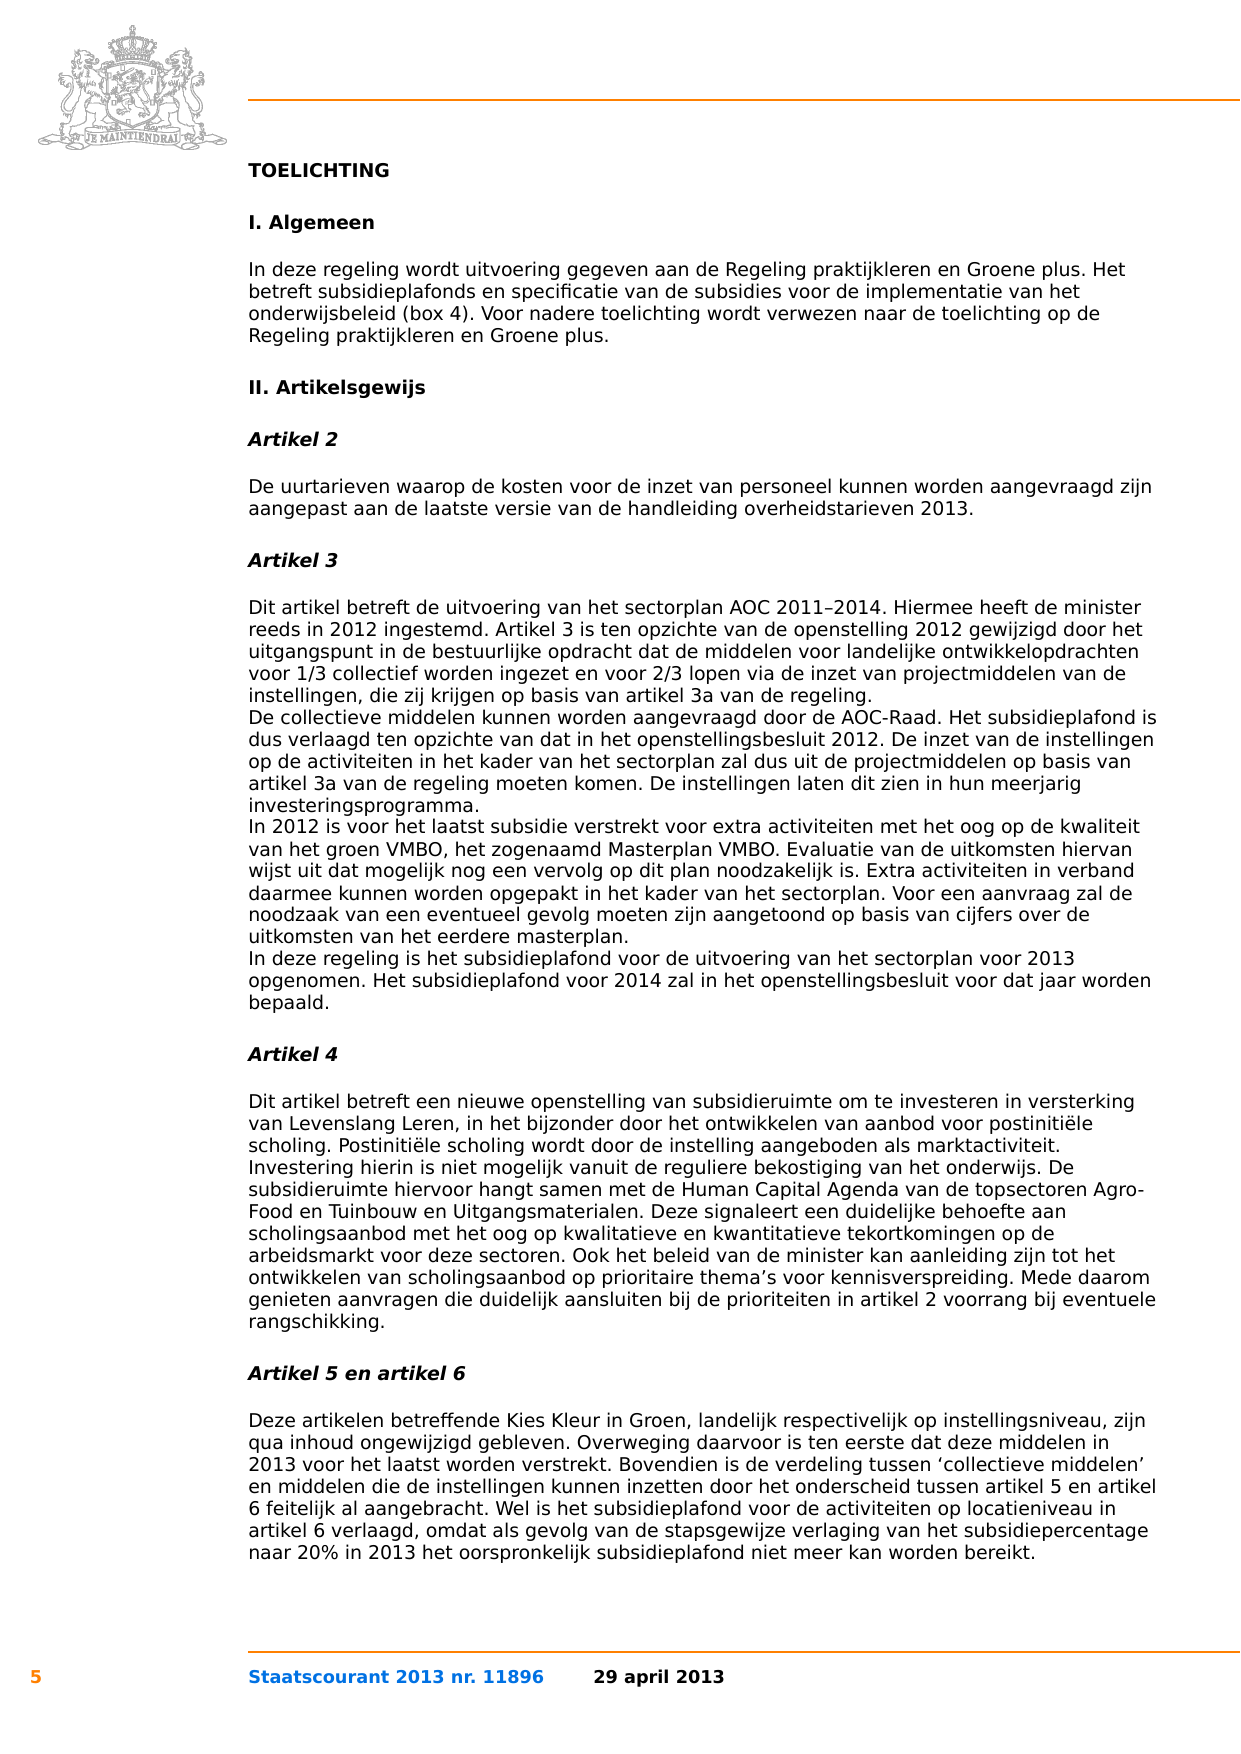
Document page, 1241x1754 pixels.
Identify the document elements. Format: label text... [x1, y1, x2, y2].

text Deze artikelen betreffende Kies Kleur in Groen, landelijk respectivelijk op instellingsniveau, zijn qua inhoud ongewijzigd gebleven. Overweging daarvoor is ten eerste dat deze middelen in 2013 voor het laatst worden verstrekt. Bovendien is de verdeling tussen ‘collectieve middelen’ en middelen die de instellingen kunnen inzetten door het onderscheid tussen artikel 5 en artikel 6 feitelijk al aangebracht. Wel is het subsidieplafond voor de activiteiten op locatieniveau in artikel 6 verlaagd, omdat als gevolg van de stapsgewijze verlaging van het subsidiepercentage naar 20% in 2013 het oorspronkelijk subsidieplafond niet meer kan worden bereikt. [248, 1410, 1163, 1564]
text In deze regeling is het subsidieplafond voor de uitvoering van het sectorplan voor 2013 opgenomen. Het subsidieplafond voor 2014 zal in het openstellingsbesluit voor dat jaar worden bepaald. [248, 948, 1163, 1014]
subtitle Artikel 3 [248, 550, 1163, 572]
text Dit artikel betreft de uitvoering van het sectorplan AOC 2011–2014. Hiermee heeft de minister reeds in 2012 ingestemd. Artikel 3 is ten opzichte van de openstelling 2012 gewijzigd door het uitgangspunt in de bestuurlijke opdracht dat de middelen voor landelijke ontwikkelopdrachten voor 1/3 collectief worden ingezet en voor 2/3 lopen via de inzet van projectmiddelen van de instellingen, die zij krijgen op basis van artikel 3a van de regeling. [248, 597, 1163, 707]
subtitle II. Artikelsgewijs [248, 377, 1163, 399]
text Dit artikel betreft een nieuwe openstelling van subsidieruimte om te investeren in versterking van Levenslang Leren, in het bijzonder door het ontwikkelen van aanbod voor postinitiële scholing. Postinitiële scholing wordt door de instelling aangeboden als marktactiviteit. Investering hierin is niet mogelijk vanuit de reguliere bekostiging van het onderwijs. De subsidieruimte hiervoor hangt samen met de Human Capital Agenda van de topsectoren Agro-Food en Tuinbouw en Uitgangsmaterialen. Deze signaleert een duidelijke behoefte aan scholingsaanbod met het oog op kwalitatieve en kwantitatieve tekortkomingen op de arbeidsmarkt voor deze sectoren. Ook het beleid van de minister kan aanleiding zijn tot het ontwikkelen van scholingsaanbod op prioritaire thema’s voor kennisverspreiding. Mede daarom genieten aanvragen die duidelijk aansluiten bij de prioriteiten in artikel 2 voorrang bij eventuele rangschikking. [248, 1091, 1163, 1333]
subtitle Artikel 5 en artikel 6 [248, 1363, 1163, 1385]
text De uurtarieven waarop de kosten voor de inzet van personeel kunnen worden aangevraagd zijn aangepast aan de laatste versie van de handleiding overheidstarieven 2013. [248, 476, 1163, 520]
text In deze regeling wordt uitvoering gegeven aan de Regeling praktijkleren en Groene plus. Het betreft subsidieplafonds en specificatie van de subsidies voor de implementatie van het onderwijsbeleid (box 4). Voor nadere toelichting wordt verwezen naar de toelichting op de Regeling praktijkleren en Groene plus. [248, 259, 1163, 347]
text De collectieve middelen kunnen worden aangevraagd door de AOC-Raad. Het subsidieplafond is dus verlaagd ten opzichte van dat in het openstellingsbesluit 2012. De inzet van de instellingen op de activiteiten in het kader van het sectorplan zal dus uit de projectmiddelen op basis van artikel 3a van de regeling moeten komen. De instellingen laten dit zien in hun meerjarig investeringsprogramma. [248, 707, 1163, 816]
text In 2012 is voor het laatst subsidie verstrekt voor extra activiteiten met het oog op de kwaliteit van het groen VMBO, het zogenaamd Masterplan VMBO. Evaluatie van de uitkomsten hiervan wijst uit dat mogelijk nog een vervolg op dit plan noodzakelijk is. Extra activiteiten in verband daarmee kunnen worden opgepakt in het kader van het sectorplan. Voor een aanvraag zal de noodzaak van een eventueel gevolg moeten zijn aangetoond op basis van cijfers over de uitkomsten van het eerdere masterplan. [248, 816, 1163, 948]
subtitle Artikel 2 [248, 429, 1163, 451]
subtitle TOELICHTING [248, 160, 1163, 182]
subtitle Artikel 4 [248, 1044, 1163, 1066]
picture [38, 25, 227, 150]
subtitle I. Algemeen [248, 212, 1163, 234]
